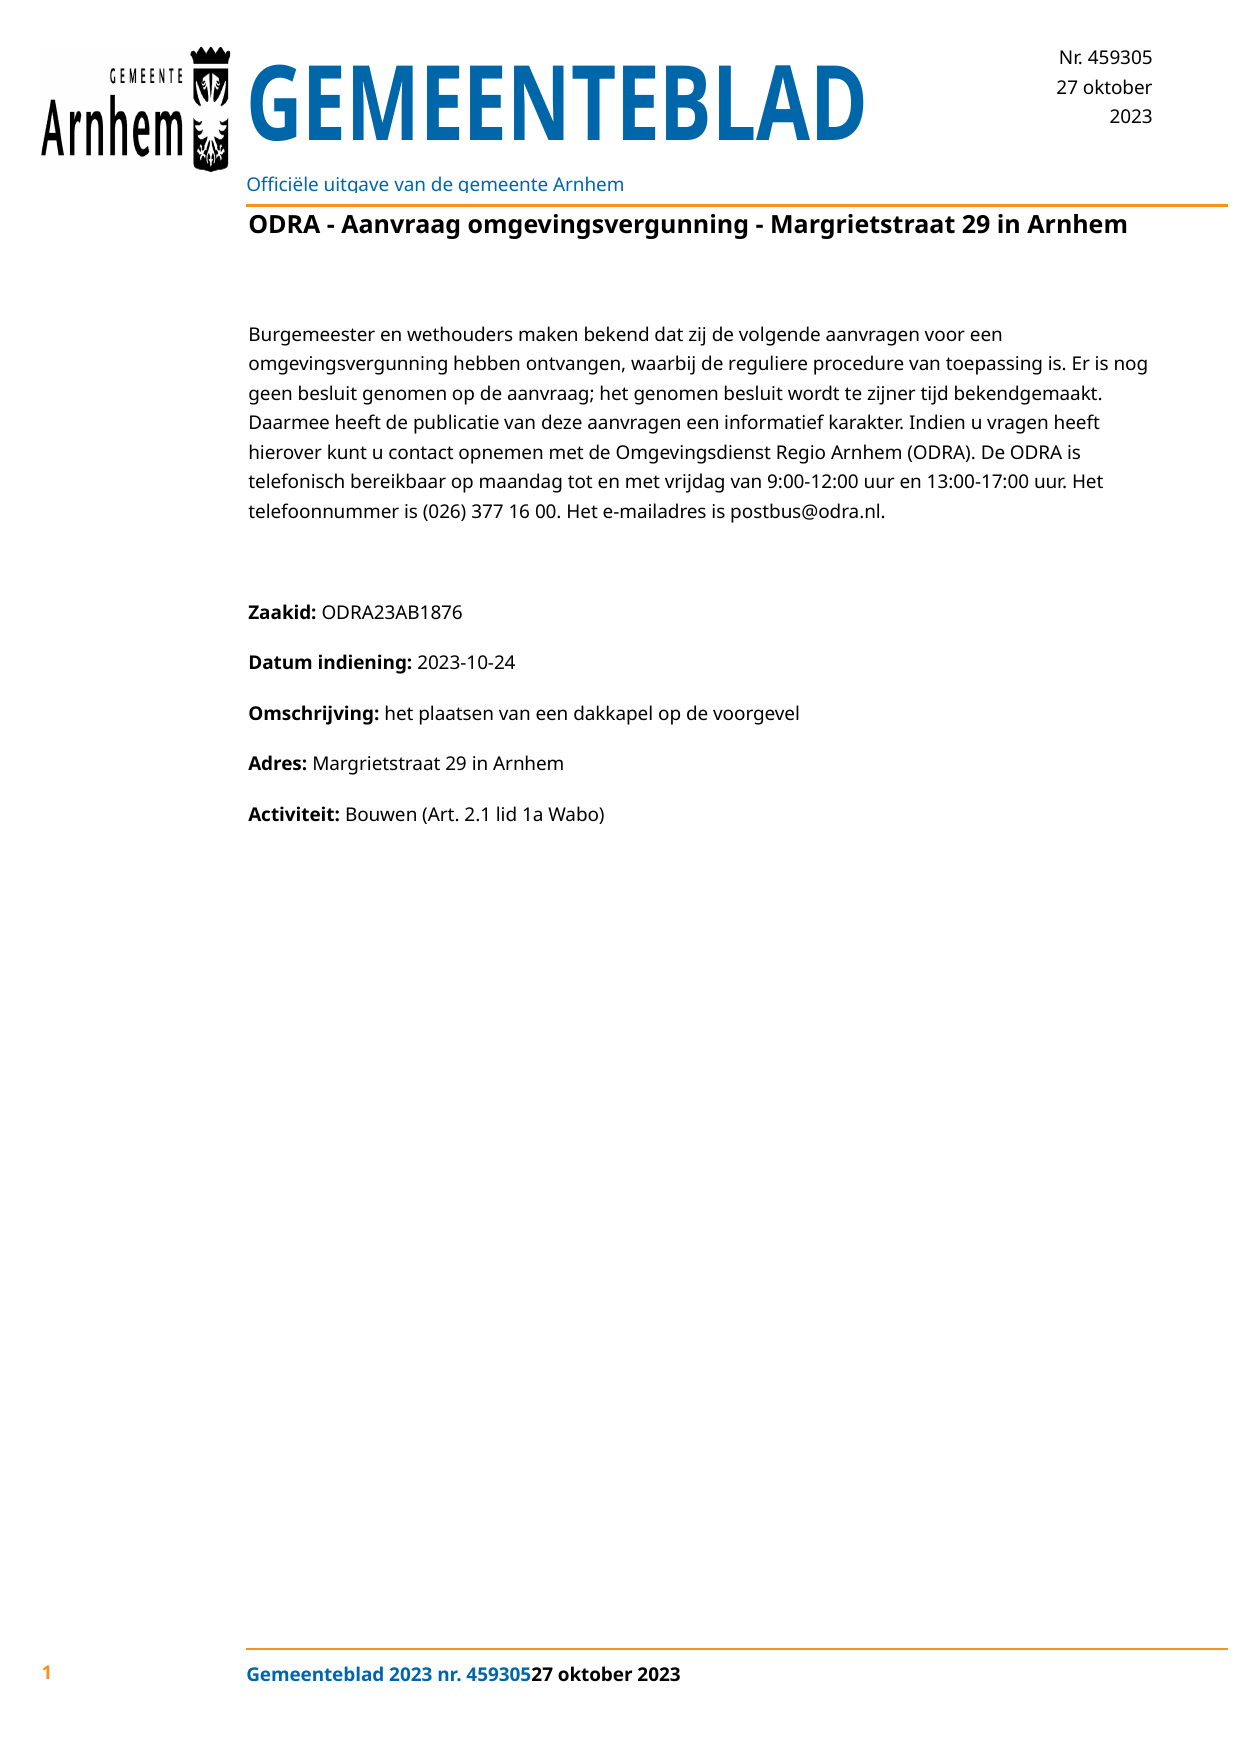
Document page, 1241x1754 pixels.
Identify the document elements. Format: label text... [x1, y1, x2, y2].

picture [41, 47, 231, 172]
text Adres: Margrietstraat 29 in Arnhem [248, 750, 1152, 776]
text Activiteit: Bouwen (Art. 2.1 lid 1a Wabo) [248, 801, 1152, 826]
text ODRA - Aanvraag omgevingsvergunning - Margrietstraat 29 in Arnhem [248, 207, 1152, 241]
text Omschrijving: het plaatsen van een dakkapel op de voorgevel [248, 700, 1152, 726]
text Zaakid: ODRA23AB1876 [248, 599, 1152, 625]
text Burgemeester en wethouders maken bekend dat zij de volgende aanvragen voor een omgevingsvergunning hebben ontvangen, waarbij de reguliere procedure van toepassing is. Er is nog geen besluit genomen op de aanvraag; het genomen besluit wordt te zijner tijd bekendgemaakt. Daarmee heeft de publicatie van deze aanvragen een informatief karakter. Indien u vragen heeft hierover kunt u contact opnemen met de Omgevingsdienst Regio Arnhem (ODRA). De ODRA is telefonisch bereikbaar op maandag tot en met vrijdag van 9:00-12:00 uur en 13:00-17:00 uur. Het telefoonnummer is (026) 377 16 00. Het e-mailadres is postbus@odra.nl. [248, 321, 1152, 524]
text Datum indiening: 2023-10-24 [248, 649, 1152, 675]
